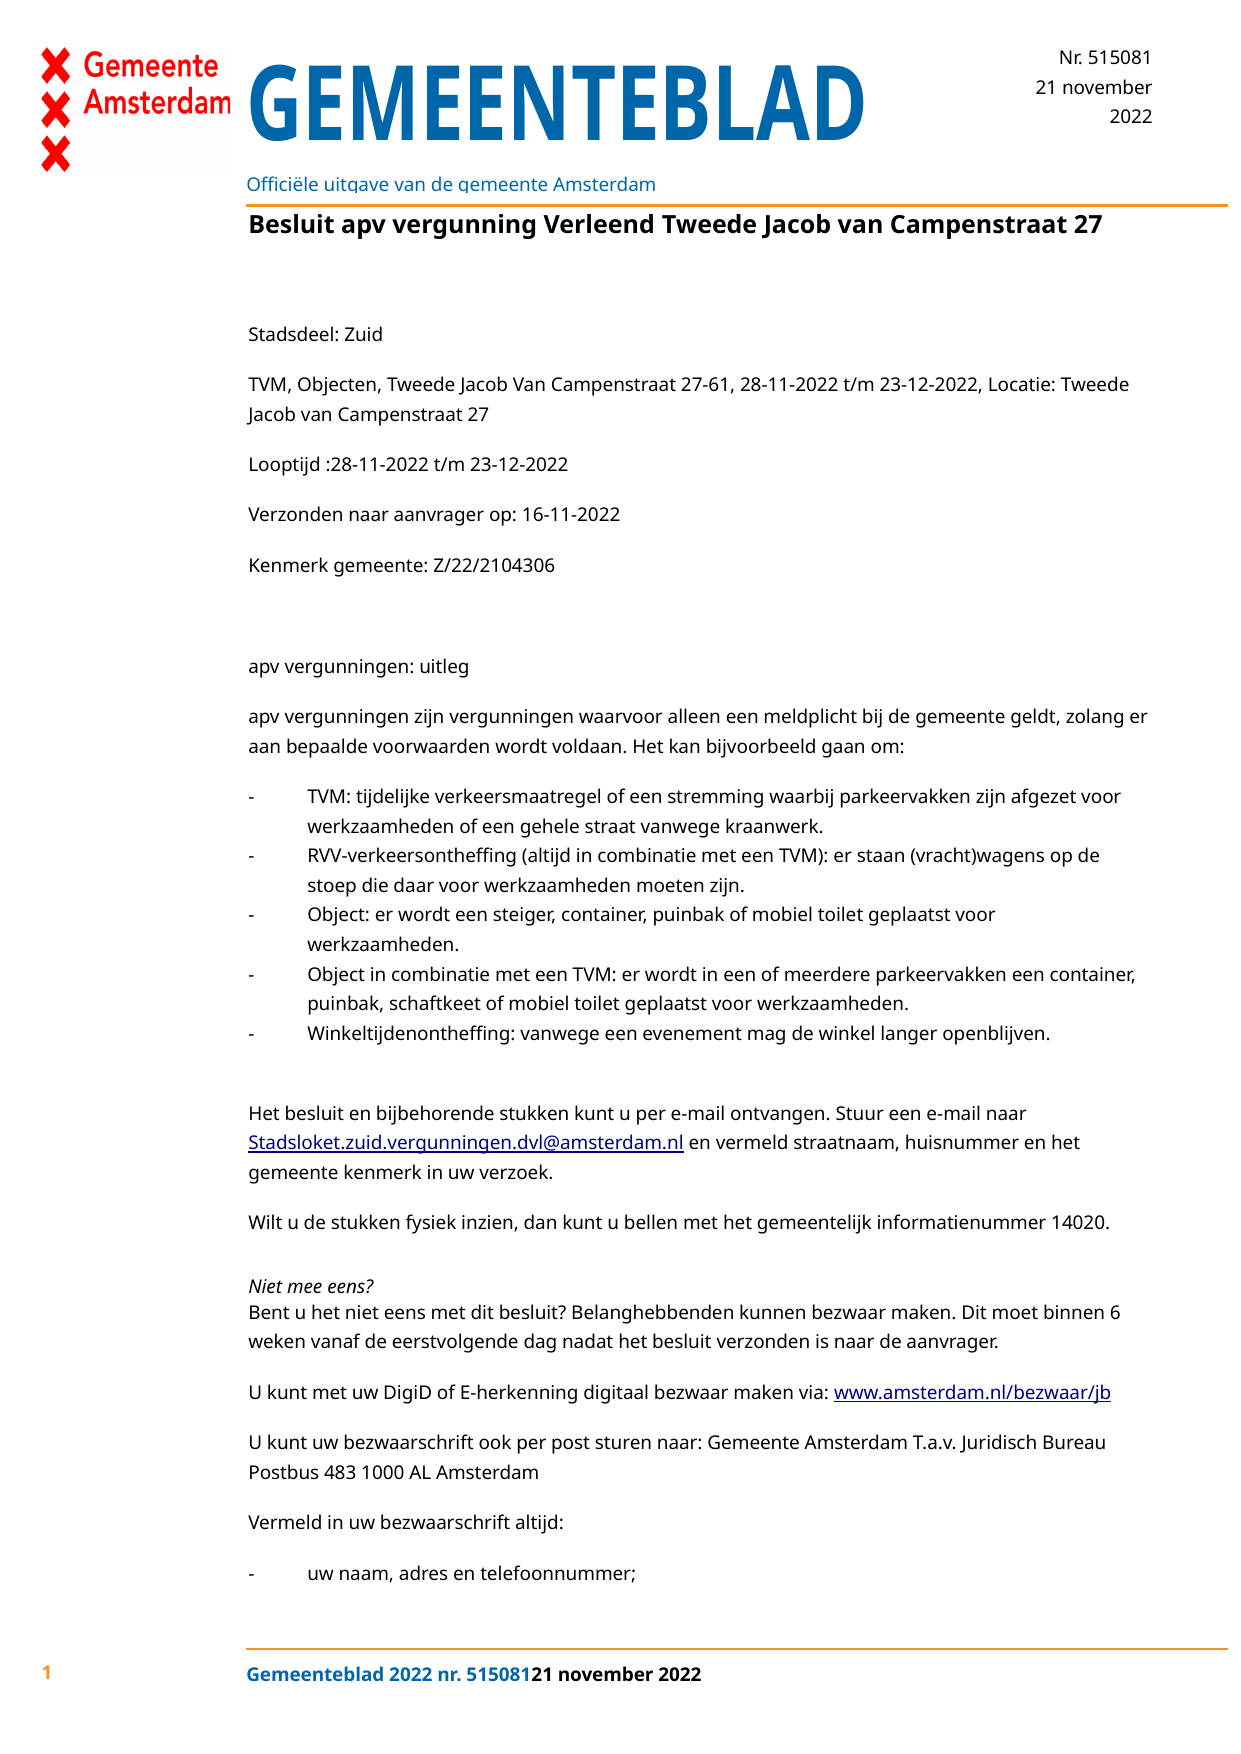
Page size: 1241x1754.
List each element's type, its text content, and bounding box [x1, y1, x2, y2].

text TVM, Objecten, Tweede Jacob Van Campenstraat 27-61, 28-11-2022 t/m 23-12-2022, Locatie: Tweede Jacob van Campenstraat 27 [248, 371, 1152, 426]
list Winkeltijdenontheffing: vanwege een evenement mag de winkel langer openblijven. [248, 1020, 1152, 1046]
text U kunt met uw DigiD of E-herkenning digitaal bezwaar maken via: www.amsterdam.nl/bezwaar/jb [248, 1379, 1152, 1405]
picture [41, 47, 231, 172]
text Vermeld in uw bezwaarschrift altijd: [248, 1509, 1152, 1535]
text Wilt u de stukken fysiek inzien, dan kunt u bellen met het gemeentelijk informatienummer 14020. [248, 1209, 1152, 1235]
list Object in combinatie met een TVM: er wordt in een of meerdere parkeervakken een container, puinbak, schaftkeet of mobiel toilet geplaatst voor werkzaamheden. [248, 961, 1152, 1016]
text Kenmerk gemeente: Z/22/2104306 [248, 552, 1152, 578]
text Het besluit en bijbehorende stukken kunt u per e-mail ontvangen. Stuur een e-mail naar Stadsloket.zuid.vergunningen.dvl@amsterdam.nl en vermeld straatnaam, huisnummer en het gemeente kenmerk in uw verzoek. [248, 1100, 1152, 1185]
text apv vergunningen zijn vergunningen waarvoor alleen een meldplicht bij de gemeente geldt, zolang er aan bepaalde voorwaarden wordt voldaan. Het kan bijvoorbeeld gaan om: [248, 703, 1152, 758]
text Verzonden naar aanvrager op: 16-11-2022 [248, 502, 1152, 527]
text Niet mee eens? [248, 1273, 1152, 1299]
list uw naam, adres en telefoonnummer; [248, 1560, 1152, 1586]
text apv vergunningen: uitleg [248, 653, 1152, 678]
list TVM: tijdelijke verkeersmaatregel of een stremming waarbij parkeervakken zijn afgezet voor werkzaamheden of een gehele straat vanwege kraanwerk. [248, 783, 1152, 838]
list Object: er wordt een steiger, container, puinbak of mobiel toilet geplaatst voor werkzaamheden. [248, 902, 1152, 957]
list RVV-verkeersontheffing (altijd in combinatie met een TVM): er staan (vracht)wagens op de stoep die daar voor werkzaamheden moeten zijn. [248, 842, 1152, 898]
text Bent u het niet eens met dit besluit? Belanghebbenden kunnen bezwaar maken. Dit moet binnen 6 weken vanaf de eerstvolgende dag nadat het besluit verzonden is naar de aanvrager. [248, 1299, 1152, 1354]
text Besluit apv vergunning Verleend Tweede Jacob van Campenstraat 27 [248, 207, 1152, 241]
text U kunt uw bezwaarschrift ook per post sturen naar: Gemeente Amsterdam T.a.v. Juridisch Bureau Postbus 483 1000 AL Amsterdam [248, 1429, 1152, 1485]
text Stadsdeel: Zuid [248, 321, 1152, 346]
text Looptijd :28-11-2022 t/m 23-12-2022 [248, 451, 1152, 477]
